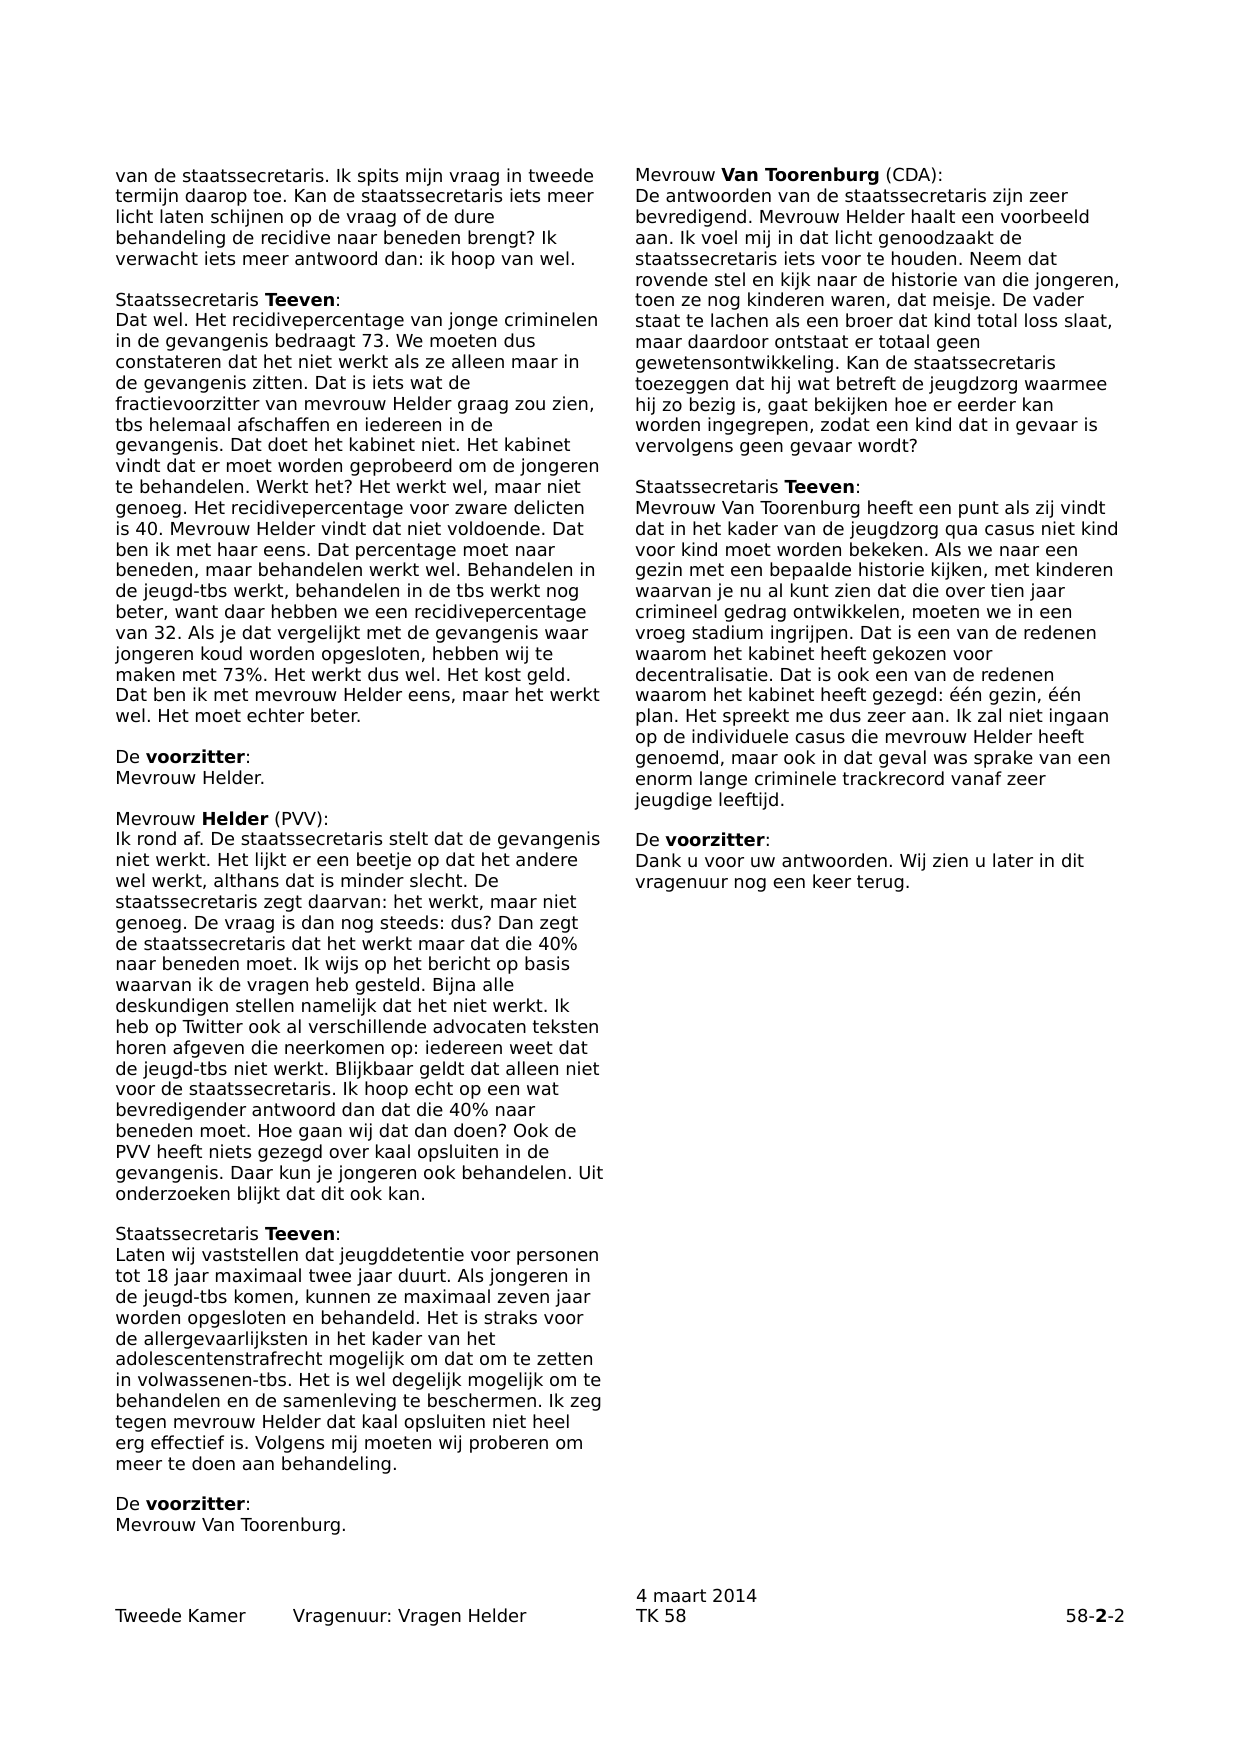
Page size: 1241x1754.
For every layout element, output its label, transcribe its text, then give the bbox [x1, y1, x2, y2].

text Staatssecretaris Teeven: [635, 477, 1125, 498]
text Dank u voor uw antwoorden. Wij zien u later in dit vragenuur nog een keer terug. [635, 851, 1125, 892]
text Ik rond af. De staatssecretaris stelt dat de gevangenis niet werkt. Het lijkt er een beetje op dat het andere wel werkt, althans dat is minder slecht. De staatssecretaris zegt daarvan: het werkt, maar niet genoeg. De vraag is dan nog steeds: dus? Dan zegt de staatssecretaris dat het werkt maar dat die 40% naar beneden moet. Ik wijs op het bericht op basis waarvan ik de vragen heb gesteld. Bijna alle deskundigen stellen namelijk dat het niet werkt. Ik heb op Twitter ook al verschillende advocaten teksten horen afgeven die neerkomen op: iedereen weet dat de jeugd-tbs niet werkt. Blijkbaar geldt dat alleen niet voor de staatssecretaris. Ik hoop echt op een wat bevredigender antwoord dan dat die 40% naar beneden moet. Hoe gaan wij dat dan doen? Ook de PVV heeft niets gezegd over kaal opsluiten in de gevangenis. Daar kun je jongeren ook behandelen. Uit onderzoeken blijkt dat dit ook kan. [115, 829, 605, 1204]
text Mevrouw Van Toorenburg heeft een punt als zij vindt dat in het kader van de jeugdzorg qua casus niet kind voor kind moet worden bekeken. Als we naar een gezin met een bepaalde historie kijken, met kinderen waarvan je nu al kunt zien dat die over tien jaar crimineel gedrag ontwikkelen, moeten we in een vroeg stadium ingrijpen. Dat is een van de redenen waarom het kabinet heeft gekozen voor decentralisatie. Dat is ook een van de redenen waarom het kabinet heeft gezegd: één gezin, één plan. Het spreekt me dus zeer aan. Ik zal niet ingaan op de individuele casus die mevrouw Helder heeft genoemd, maar ook in dat geval was sprake van een enorm lange criminele trackrecord vanaf zeer jeugdige leeftijd. [635, 498, 1125, 810]
text Staatssecretaris Teeven: [115, 1224, 605, 1245]
text De voorzitter: [635, 830, 1125, 851]
text Laten wij vaststellen dat jeugddetentie voor personen tot 18 jaar maximaal twee jaar duurt. Als jongeren in de jeugd-tbs komen, kunnen ze maximaal zeven jaar worden opgesloten en behandeld. Het is straks voor de allergevaarlijksten in het kader van het adolescentenstrafrecht mogelijk om dat om te zetten in volwassenen-tbs. Het is wel degelijk mogelijk om te behandelen en de samenleving te beschermen. Ik zeg tegen mevrouw Helder dat kaal opsluiten niet heel erg effectief is. Volgens mij moeten wij proberen om meer te doen aan behandeling. [115, 1245, 605, 1474]
text Mevrouw Helder (PVV): [115, 808, 605, 829]
text Mevrouw Van Toorenburg. [115, 1515, 605, 1536]
text Dat wel. Het recidivepercentage van jonge criminelen in de gevangenis bedraagt 73. We moeten dus constateren dat het niet werkt als ze alleen maar in de gevangenis zitten. Dat is iets wat de fractievoorzitter van mevrouw Helder graag zou zien, tbs helemaal afschaffen en iedereen in de gevangenis. Dat doet het kabinet niet. Het kabinet vindt dat er moet worden geprobeerd om de jongeren te behandelen. Werkt het? Het werkt wel, maar niet genoeg. Het recidivepercentage voor zware delicten is 40. Mevrouw Helder vindt dat niet voldoende. Dat ben ik met haar eens. Dat percentage moet naar beneden, maar behandelen werkt wel. Behandelen in de jeugd-tbs werkt, behandelen in de tbs werkt nog beter, want daar hebben we een recidivepercentage van 32. Als je dat vergelijkt met de gevangenis waar jongeren koud worden opgesloten, hebben wij te maken met 73%. Het werkt dus wel. Het kost geld. Dat ben ik met mevrouw Helder eens, maar het werkt wel. Het moet echter beter. [115, 310, 605, 727]
text Mevrouw Van Toorenburg (CDA): [635, 165, 1125, 186]
text van de staatssecretaris. Ik spits mijn vraag in tweede termijn daarop toe. Kan de staatssecretaris iets meer licht laten schijnen op de vraag of de dure behandeling de recidive naar beneden brengt? Ik verwacht iets meer antwoord dan: ik hoop van wel. [115, 165, 605, 269]
text Staatssecretaris Teeven: [115, 289, 605, 310]
text Mevrouw Helder. [115, 768, 605, 788]
text De voorzitter: [115, 1494, 605, 1515]
text De voorzitter: [115, 747, 605, 768]
text De antwoorden van de staatssecretaris zijn zeer bevredigend. Mevrouw Helder haalt een voorbeeld aan. Ik voel mij in dat licht genoodzaakt de staatssecretaris iets voor te houden. Neem dat rovende stel en kijk naar de historie van die jongeren, toen ze nog kinderen waren, dat meisje. De vader staat te lachen als een broer dat kind total loss slaat, maar daardoor ontstaat er totaal geen gewetensontwikkeling. Kan de staatssecretaris toezeggen dat hij wat betreft de jeugdzorg waarmee hij zo bezig is, gaat bekijken hoe er eerder kan worden ingegrepen, zodat een kind dat in gevaar is vervolgens geen gevaar wordt? [635, 186, 1125, 457]
